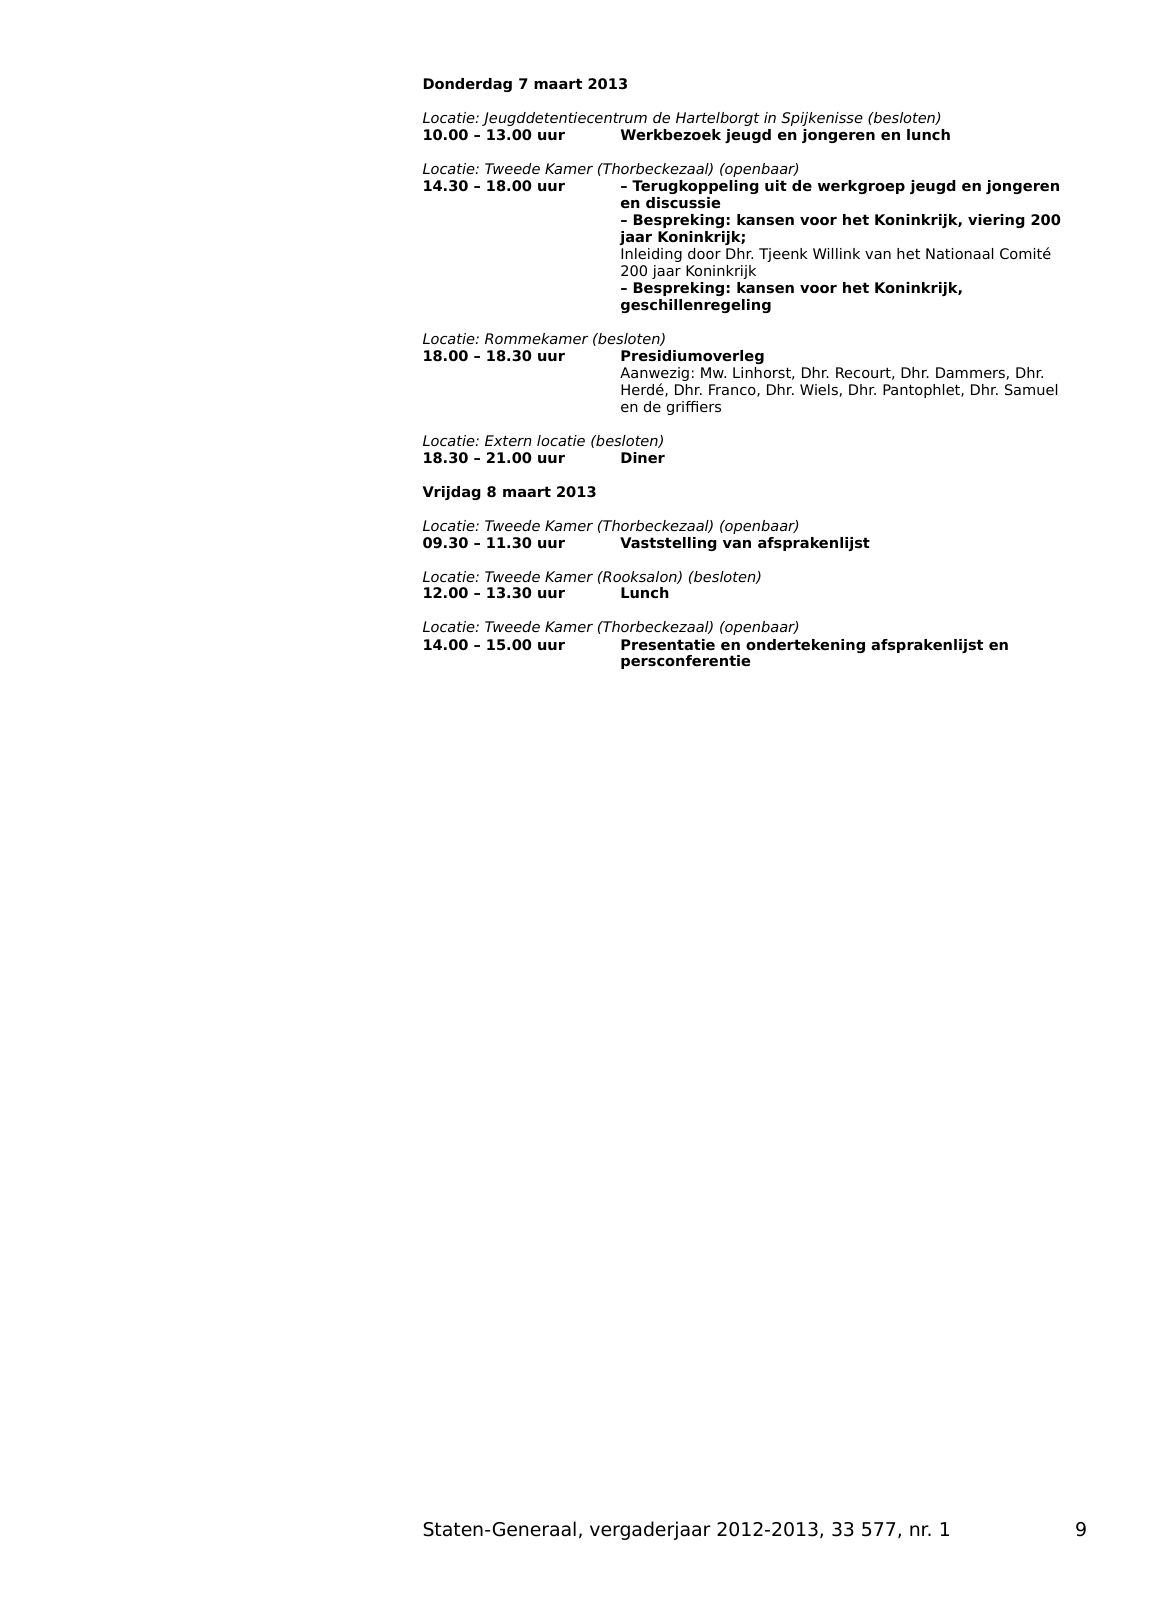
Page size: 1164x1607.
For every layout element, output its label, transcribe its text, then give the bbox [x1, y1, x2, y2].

table_cell – Bespreking: kansen voor het Koninkrijk, viering 200 jaar Koninkrijk; [614, 212, 1087, 246]
table_cell Werkbezoek jeugd en jongeren en lunch [614, 127, 1087, 144]
table_cell 18.30 – 21.00 uur [422, 450, 614, 467]
table_cell [422, 280, 614, 314]
table_cell Locatie: Rommekamer (besloten) [422, 331, 1087, 348]
table_cell – Bespreking: kansen voor het Koninkrijk, geschillenregeling [614, 280, 1087, 314]
table_cell [614, 467, 1087, 483]
table_cell [422, 246, 614, 280]
table_cell 14.30 – 18.00 uur [422, 178, 614, 212]
table_cell Locatie: Jeugddetentiecentrum de Hartelborgt in Spijkenisse (besloten) [422, 110, 1087, 127]
table_cell Lunch [614, 585, 1087, 602]
table_cell [614, 416, 1087, 433]
table_cell [422, 551, 614, 568]
table_cell [614, 314, 1087, 331]
table_cell 09.30 – 11.30 uur [422, 535, 614, 551]
table_cell [422, 59, 614, 76]
table_cell 12.00 – 13.30 uur [422, 585, 614, 602]
table_cell Inleiding door Dhr. Tjeenk Willink van het Nationaal Comité 200 jaar Koninkrijk [614, 246, 1087, 280]
table_cell 14.00 – 15.00 uur [422, 636, 614, 670]
table_cell [614, 144, 1087, 161]
table_cell Locatie: Tweede Kamer (Rooksalon) (besloten) [422, 569, 1087, 585]
table_cell [422, 365, 614, 416]
table_cell [422, 93, 614, 110]
table_cell [614, 501, 1087, 517]
table_cell Locatie: Tweede Kamer (Thorbeckezaal) (openbaar) [422, 619, 1087, 636]
table_cell [422, 467, 614, 483]
table_cell 10.00 – 13.00 uur [422, 127, 614, 144]
table_cell Locatie: Tweede Kamer (Thorbeckezaal) (openbaar) [422, 161, 1087, 178]
table_cell Presentatie en ondertekening afsprakenlijst en persconferentie [614, 636, 1087, 670]
table_cell [422, 144, 614, 161]
table_cell Presidiumoverleg [614, 348, 1087, 365]
table_cell [422, 314, 614, 331]
table_cell [422, 501, 614, 517]
table_cell [614, 93, 1087, 110]
table_cell [422, 212, 614, 246]
table_cell [614, 59, 1087, 76]
table_cell Vaststelling van afsprakenlijst [614, 535, 1087, 551]
table_cell Locatie: Tweede Kamer (Thorbeckezaal) (openbaar) [422, 518, 1087, 534]
table_cell [422, 416, 614, 433]
table_cell [614, 551, 1087, 568]
table_cell [614, 603, 1087, 619]
table_cell Donderdag 7 maart 2013 [422, 76, 1087, 93]
table_cell Diner [614, 450, 1087, 467]
table_cell – Terugkoppeling uit de werkgroep jeugd en jongeren en discussie [614, 178, 1087, 212]
table_cell Locatie: Extern locatie (besloten) [422, 433, 1087, 449]
table_cell 18.00 – 18.30 uur [422, 348, 614, 365]
table_cell [422, 603, 614, 619]
table_cell Aanwezig: Mw. Linhorst, Dhr. Recourt, Dhr. Dammers, Dhr. Herdé, Dhr. Franco, Dhr. Wiels, Dhr. Pantophlet, Dhr. Samuel en de griffiers [614, 365, 1087, 416]
table_cell Vrijdag 8 maart 2013 [422, 484, 1087, 501]
